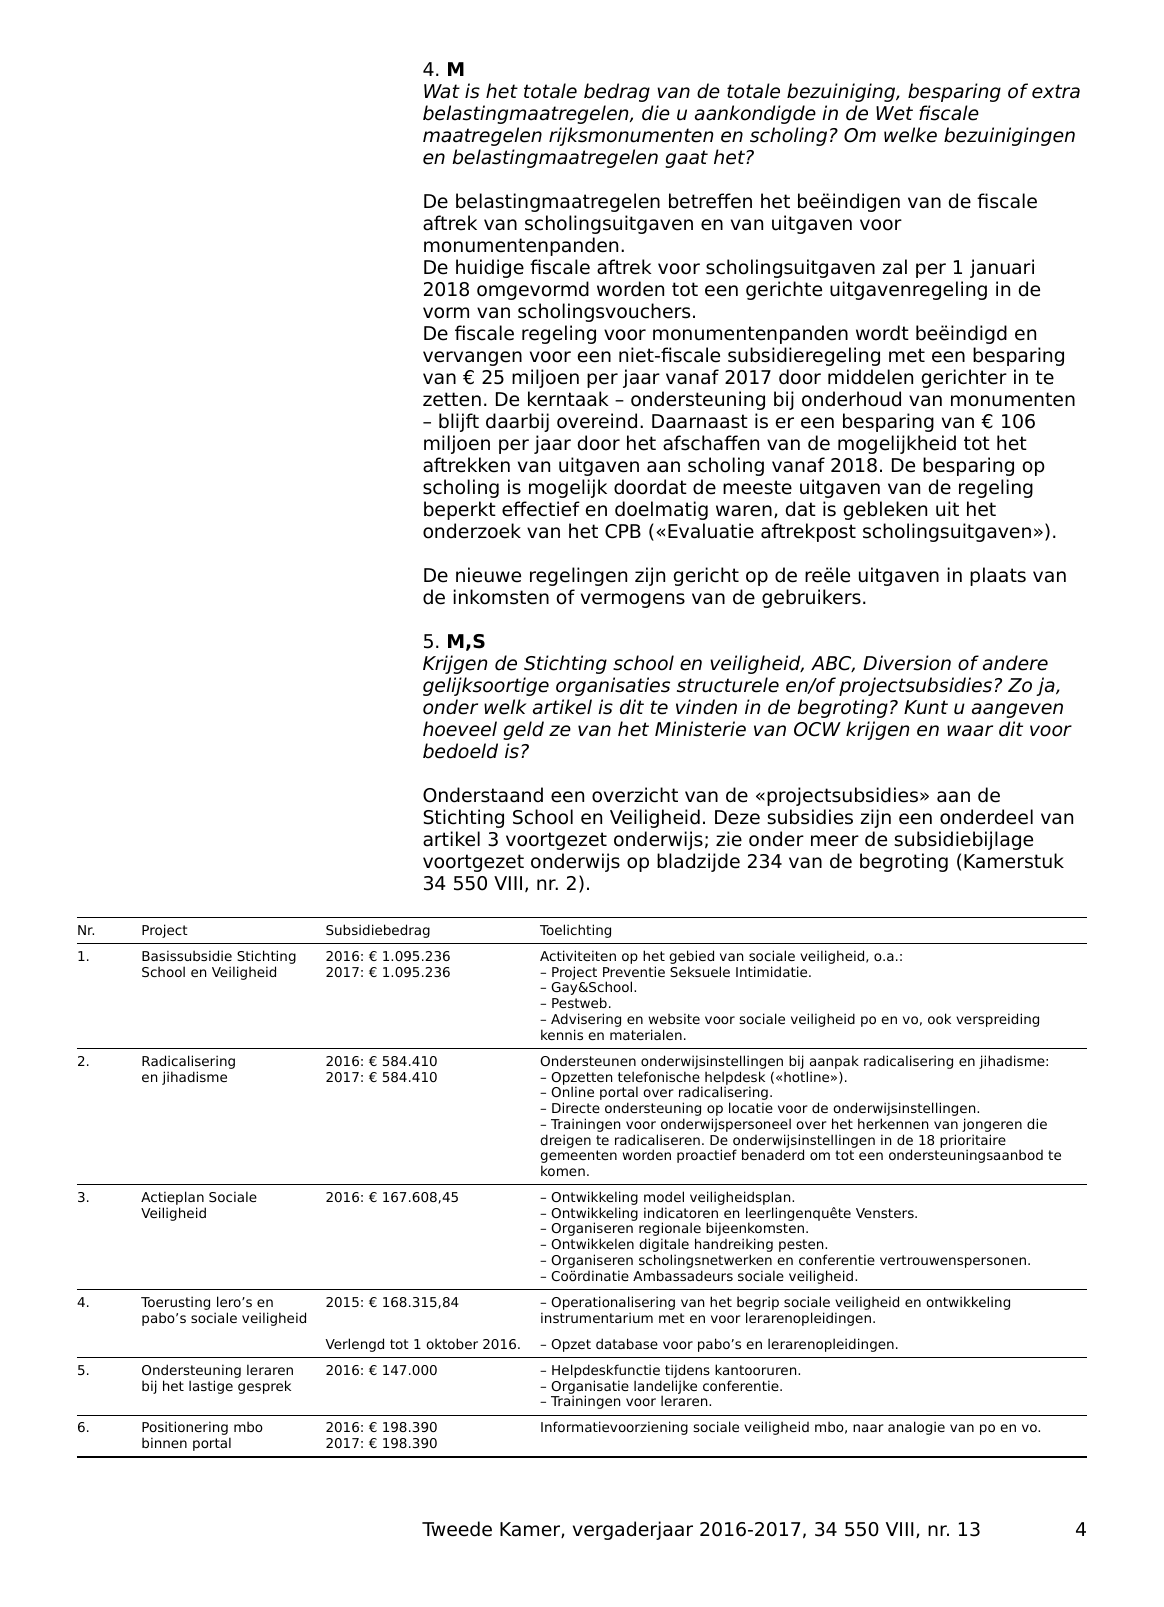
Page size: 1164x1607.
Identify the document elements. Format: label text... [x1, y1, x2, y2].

table_cell 4. [77, 1290, 135, 1331]
text 4. M [422, 59, 1087, 81]
table_cell Ondersteuning leraren bij het lastige gesprek [135, 1358, 319, 1414]
table_cell 2016: € 147.000 [319, 1358, 534, 1414]
table_cell Toerusting lero’s en pabo’s sociale veiligheid [135, 1290, 319, 1357]
table_cell 2016: € 584.410 2017: € 584.410 [319, 1049, 534, 1184]
text Krijgen de Stichting school en veiligheid, ABC, Diversion of andere gelijksoortige organisaties structurele en/of projectsubsidies? Zo ja, onder welk artikel is dit te vinden in de begroting? Kunt u aangeven hoeveel geld ze van het Ministerie van OCW krijgen en waar dit voor bedoeld is? [422, 653, 1087, 763]
table_cell Basissubsidie Stichting School en Veiligheid [135, 944, 319, 1048]
table_cell 1. [77, 944, 135, 1048]
text De fiscale regeling voor monumentenpanden wordt beëindigd en vervangen voor een niet-fiscale subsidieregeling met een besparing van € 25 miljoen per jaar vanaf 2017 door middelen gerichter in te zetten. De kerntaak – ondersteuning bij onderhoud van monumenten – blijft daarbij overeind. Daarnaast is er een besparing van € 106 miljoen per jaar door het afschaffen van de mogelijkheid tot het aftrekken van uitgaven aan scholing vanaf 2018. De besparing op scholing is mogelijk doordat de meeste uitgaven van de regeling beperkt effectief en doelmatig waren, dat is gebleken uit het onderzoek van het CPB («Evaluatie aftrekpost scholingsuitgaven»). [422, 323, 1087, 543]
table_cell 2016: € 1.095.236 2017: € 1.095.236 [319, 944, 534, 1048]
table_header Nr. [77, 918, 135, 943]
table_cell 2016: € 167.608,45 [319, 1185, 534, 1289]
table_cell – Ontwikkeling model veiligheidsplan. – Ontwikkeling indicatoren en leerlingenquête Vensters. – Organiseren regionale bijeenkomsten. – Ontwikkelen digitale handreiking pesten. – Organiseren scholingsnetwerken en conferentie vertrouwenspersonen. – Coördinatie Ambassadeurs sociale veiligheid. [534, 1185, 1087, 1289]
table_cell 5. [77, 1358, 135, 1414]
table_cell Positionering mbo binnen portal [135, 1416, 319, 1456]
table_cell Verlengd tot 1 oktober 2016. [319, 1331, 534, 1357]
text 5. M,S [422, 631, 1087, 653]
text De huidige fiscale aftrek voor scholingsuitgaven zal per 1 januari 2018 omgevormd worden tot een gerichte uitgavenregeling in de vorm van scholingsvouchers. [422, 257, 1087, 323]
table_cell 2. [77, 1049, 135, 1184]
table_cell 6. [77, 1416, 135, 1456]
text Onderstaand een overzicht van de «projectsubsidies» aan de Stichting School en Veiligheid. Deze subsidies zijn een onderdeel van artikel 3 voortgezet onderwijs; zie onder meer de subsidiebijlage voortgezet onderwijs op bladzijde 234 van de begroting (Kamerstuk 34 550 VIII, nr. 2). [422, 785, 1087, 895]
table_header Toelichting [534, 918, 1087, 943]
text De nieuwe regelingen zijn gericht op de reële uitgaven in plaats van de inkomsten of vermogens van de gebruikers. [422, 565, 1087, 609]
table_cell Informatievoorziening sociale veiligheid mbo, naar analogie van po en vo. [534, 1416, 1087, 1456]
table_header Project [135, 918, 319, 943]
table_cell Activiteiten op het gebied van sociale veiligheid, o.a.: – Project Preventie Seksuele Intimidatie. – Gay&School. – Pestweb. – Advisering en website voor sociale veiligheid po en vo, ook verspreiding kennis en materialen. [534, 944, 1087, 1048]
text Wat is het totale bedrag van de totale bezuiniging, besparing of extra belastingmaatregelen, die u aankondigde in de Wet fiscale maatregelen rijksmonumenten en scholing? Om welke bezuinigingen en belastingmaatregelen gaat het? [422, 81, 1087, 169]
table_cell Ondersteunen onderwijsinstellingen bij aanpak radicalisering en jihadisme: – Opzetten telefonische helpdesk («hotline»). – Online portal over radicalisering. – Directe ondersteuning op locatie voor de onderwijsinstellingen. – Trainingen voor onderwijspersoneel over het herkennen van jongeren die dreigen te radicaliseren. De onderwijsinstellingen in de 18 prioritaire gemeenten worden proactief benaderd om tot een ondersteuningsaanbod te komen. [534, 1049, 1087, 1184]
table_cell – Opzet database voor pabo’s en lerarenopleidingen. [534, 1331, 1087, 1357]
table_cell – Operationalisering van het begrip sociale veiligheid en ontwikkeling instrumentarium met en voor lerarenopleidingen. [534, 1290, 1087, 1331]
table_cell [77, 1331, 135, 1357]
table_cell Radicalisering en jihadisme [135, 1049, 319, 1184]
table_cell 2015: € 168.315,84 [319, 1290, 534, 1331]
table_header Subsidiebedrag [319, 918, 534, 943]
table_cell 3. [77, 1185, 135, 1289]
text De belastingmaatregelen betreffen het beëindigen van de fiscale aftrek van scholingsuitgaven en van uitgaven voor monumentenpanden. [422, 191, 1087, 257]
table_cell 2016: € 198.390 2017: € 198.390 [319, 1416, 534, 1456]
table_cell – Helpdeskfunctie tijdens kantooruren. – Organisatie landelijke conferentie. – Trainingen voor leraren. [534, 1358, 1087, 1414]
table_cell Actieplan Sociale Veiligheid [135, 1185, 319, 1289]
